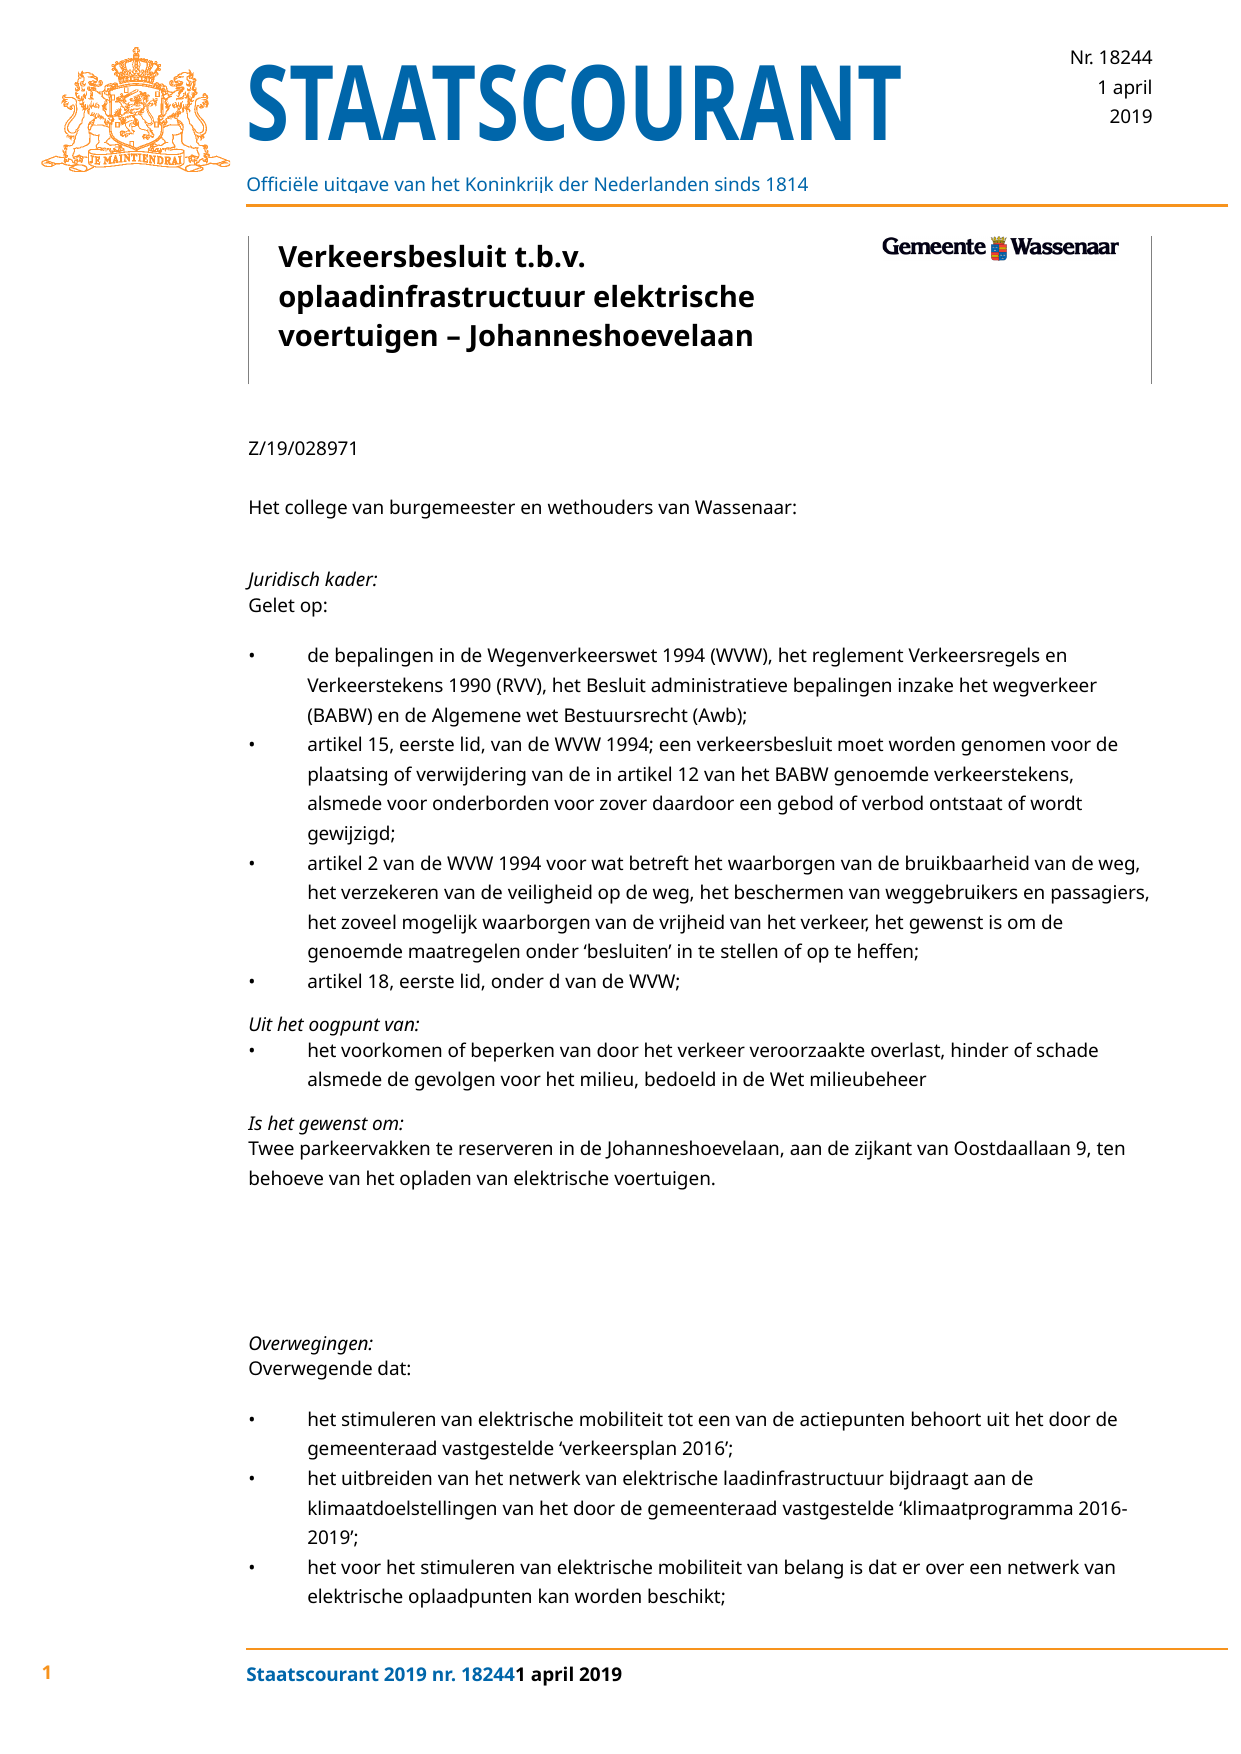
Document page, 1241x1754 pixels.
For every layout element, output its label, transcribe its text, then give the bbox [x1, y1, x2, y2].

list het uitbreiden van het netwerk van elektrische laadinfrastructuur bijdraagt aan de klimaatdoelstellingen van het door de gemeenteraad vastgestelde ‘klimaatprogramma 2016-2019’; [248, 1465, 1152, 1550]
list artikel 18, eerste lid, onder d van de WVW; [248, 968, 1152, 994]
text Uit het oogpunt van: [248, 1011, 1152, 1037]
text Het college van burgemeester en wethouders van Wassenaar: [248, 494, 1152, 519]
list het stimuleren van elektrische mobiliteit tot een van de actiepunten behoort uit het door de gemeenteraad vastgestelde ‘verkeersplan 2016’; [248, 1406, 1152, 1461]
list het voorkomen of beperken van door het verkeer veroorzaakte overlast, hinder of schade alsmede de gevolgen voor het milieu, bedoeld in de Wet milieubeheer [248, 1037, 1152, 1092]
list artikel 15, eerste lid, van de WVW 1994; een verkeersbesluit moet worden genomen voor de plaatsing of verwijdering van de in artikel 12 van het BABW genoemde verkeerstekens, alsmede voor onderborden voor zover daardoor een gebod of verbod ontstaat of wordt gewijzigd; [248, 731, 1152, 846]
text Juridisch kader: [248, 567, 1152, 592]
text Is het gewenst om: [248, 1110, 1152, 1135]
text Overwegingen: [248, 1330, 1152, 1356]
table_header [850, 236, 1151, 384]
text Z/19/028971 [248, 435, 1152, 460]
picture [41, 47, 231, 172]
text Overwegende dat: [248, 1356, 1152, 1381]
text Gelet op: [248, 592, 1152, 618]
table_header Verkeersbesluit t.b.v. oplaadinfrastructuur elektrische voertuigen – Johanneshoevelaan [249, 236, 850, 384]
list het voor het stimuleren van elektrische mobiliteit van belang is dat er over een netwerk van elektrische oplaadpunten kan worden beschikt; [248, 1554, 1152, 1609]
list de bepalingen in de Wegenverkeerswet 1994 (WVW), het reglement Verkeersregels en Verkeerstekens 1990 (RVV), het Besluit administratieve bepalingen inzake het wegverkeer (BABW) en de Algemene wet Bestuursrecht (Awb); [248, 643, 1152, 728]
list artikel 2 van de WVW 1994 voor wat betreft het waarborgen van de bruikbaarheid van de weg, het verzekeren van de veiligheid op de weg, het beschermen van weggebruikers en passagiers, het zoveel mogelijk waarborgen van de vrijheid van het verkeer, het gewenst is om de genoemde maatregelen onder ‘besluiten’ in te stellen of op te heffen; [248, 850, 1152, 964]
picture [882, 236, 1119, 261]
text Twee parkeervakken te reserveren in de Johanneshoevelaan, aan de zijkant van Oostdaallaan 9, ten behoeve van het opladen van elektrische voertuigen. [248, 1135, 1152, 1191]
